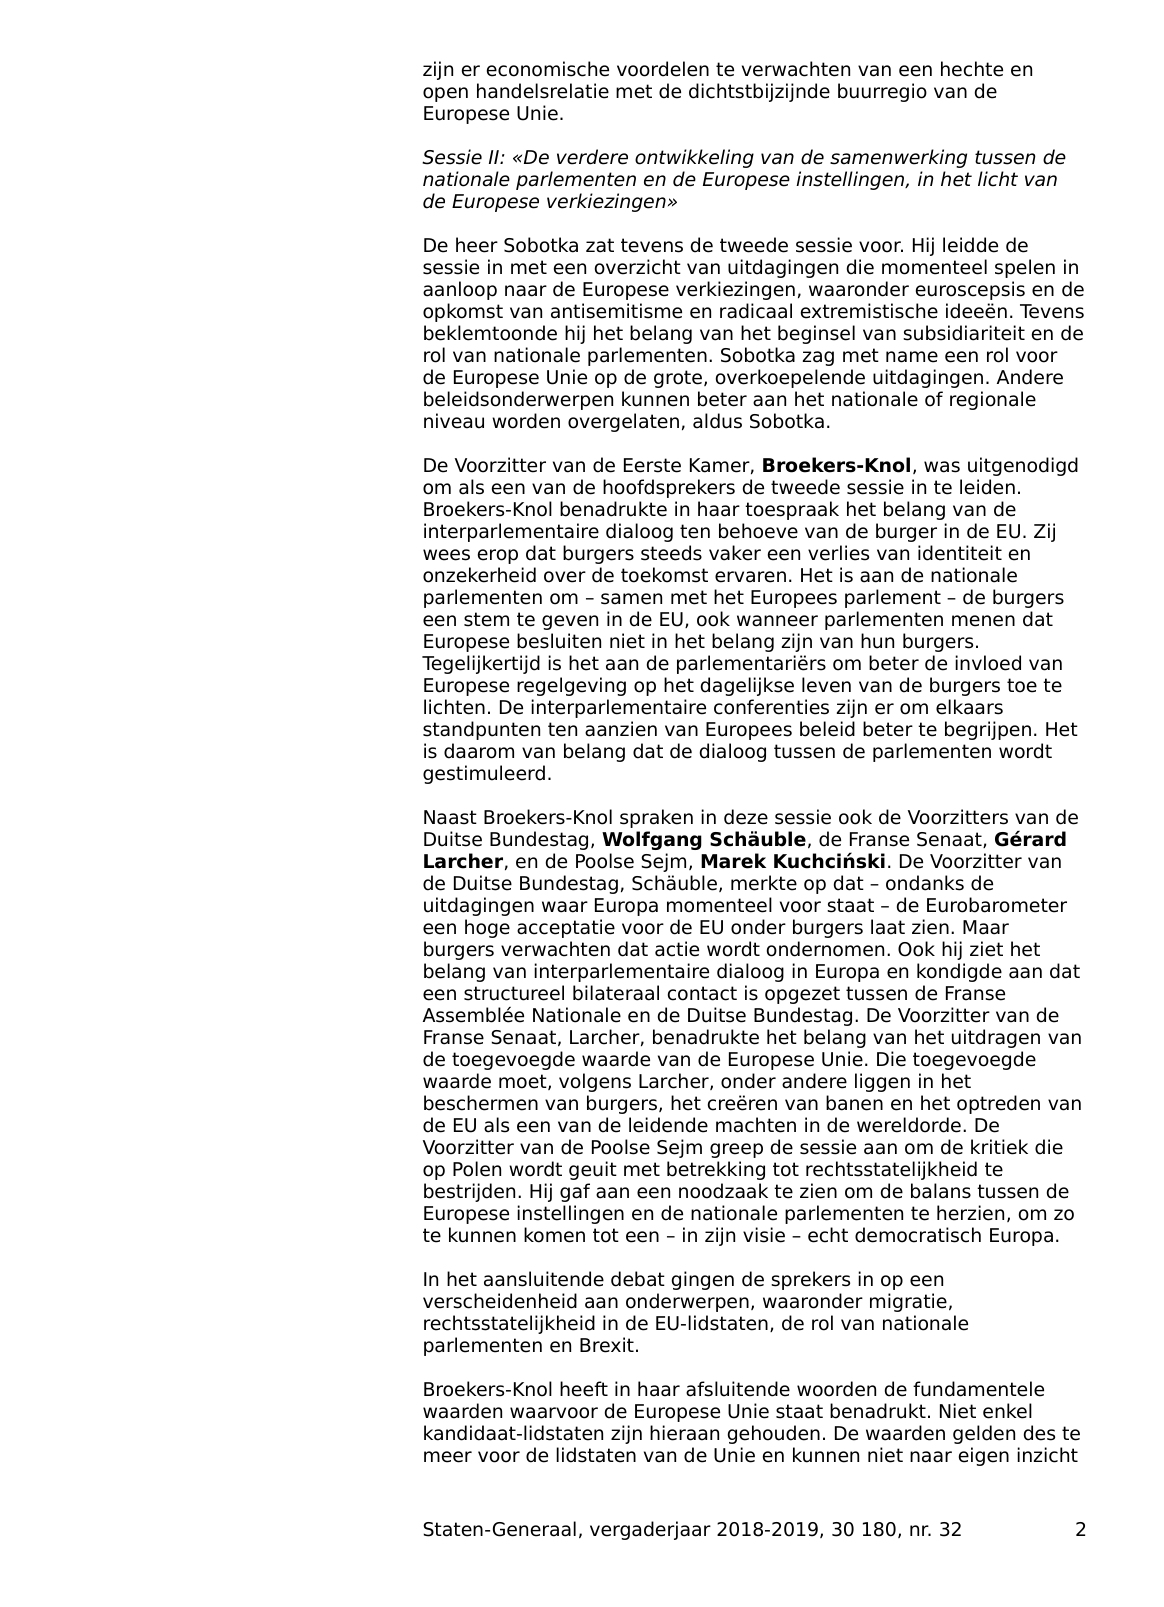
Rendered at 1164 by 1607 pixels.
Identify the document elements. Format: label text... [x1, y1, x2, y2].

text De Voorzitter van de Eerste Kamer, Broekers-Knol, was uitgenodigd om als een van de hoofdsprekers de tweede sessie in te leiden. Broekers-Knol benadrukte in haar toespraak het belang van de interparlementaire dialoog ten behoeve van de burger in de EU. Zij wees erop dat burgers steeds vaker een verlies van identiteit en onzekerheid over de toekomst ervaren. Het is aan de nationale parlementen om – samen met het Europees parlement – de burgers een stem te geven in de EU, ook wanneer parlementen menen dat Europese besluiten niet in het belang zijn van hun burgers. Tegelijkertijd is het aan de parlementariërs om beter de invloed van Europese regelgeving op het dagelijkse leven van de burgers toe te lichten. De interparlementaire conferenties zijn er om elkaars standpunten ten aanzien van Europees beleid beter te begrijpen. Het is daarom van belang dat de dialoog tussen de parlementen wordt gestimuleerd. [422, 455, 1087, 785]
text In het aansluitende debat gingen de sprekers in op een verscheidenheid aan onderwerpen, waaronder migratie, rechtsstatelijkheid in de EU-lidstaten, de rol van nationale parlementen en Brexit. [422, 1269, 1087, 1357]
subtitle Sessie II: «De verdere ontwikkeling van de samenwerking tussen de nationale parlementen en de Europese instellingen, in het licht van de Europese verkiezingen» [422, 147, 1087, 213]
text Broekers-Knol heeft in haar afsluitende woorden de fundamentele waarden waarvoor de Europese Unie staat benadrukt. Niet enkel kandidaat-lidstaten zijn hieraan gehouden. De waarden gelden des te meer voor de lidstaten van de Unie en kunnen niet naar eigen inzicht [422, 1379, 1087, 1467]
text De heer Sobotka zat tevens de tweede sessie voor. Hij leidde de sessie in met een overzicht van uitdagingen die momenteel spelen in aanloop naar de Europese verkiezingen, waaronder euroscepsis en de opkomst van antisemitisme en radicaal extremistische ideeën. Tevens beklemtoonde hij het belang van het beginsel van subsidiariteit en de rol van nationale parlementen. Sobotka zag met name een rol voor de Europese Unie op de grote, overkoepelende uitdagingen. Andere beleidsonderwerpen kunnen beter aan het nationale of regionale niveau worden overgelaten, aldus Sobotka. [422, 235, 1087, 433]
text Naast Broekers-Knol spraken in deze sessie ook de Voorzitters van de Duitse Bundestag, Wolfgang Schäuble, de Franse Senaat, Gérard Larcher, en de Poolse Sejm, Marek Kuchciński. De Voorzitter van de Duitse Bundestag, Schäuble, merkte op dat – ondanks de uitdagingen waar Europa momenteel voor staat – de Eurobarometer een hoge acceptatie voor de EU onder burgers laat zien. Maar burgers verwachten dat actie wordt ondernomen. Ook hij ziet het belang van interparlementaire dialoog in Europa en kondigde aan dat een structureel bilateraal contact is opgezet tussen de Franse Assemblée Nationale en de Duitse Bundestag. De Voorzitter van de Franse Senaat, Larcher, benadrukte het belang van het uitdragen van de toegevoegde waarde van de Europese Unie. Die toegevoegde waarde moet, volgens Larcher, onder andere liggen in het beschermen van burgers, het creëren van banen en het optreden van de EU als een van de leidende machten in de wereldorde. De Voorzitter van de Poolse Sejm greep de sessie aan om de kritiek die op Polen wordt geuit met betrekking tot rechtsstatelijkheid te bestrijden. Hij gaf aan een noodzaak te zien om de balans tussen de Europese instellingen en de nationale parlementen te herzien, om zo te kunnen komen tot een – in zijn visie – echt democratisch Europa. [422, 807, 1087, 1247]
text zijn er economische voordelen te verwachten van een hechte en open handelsrelatie met de dichtstbijzijnde buurregio van de Europese Unie. [422, 59, 1087, 125]
